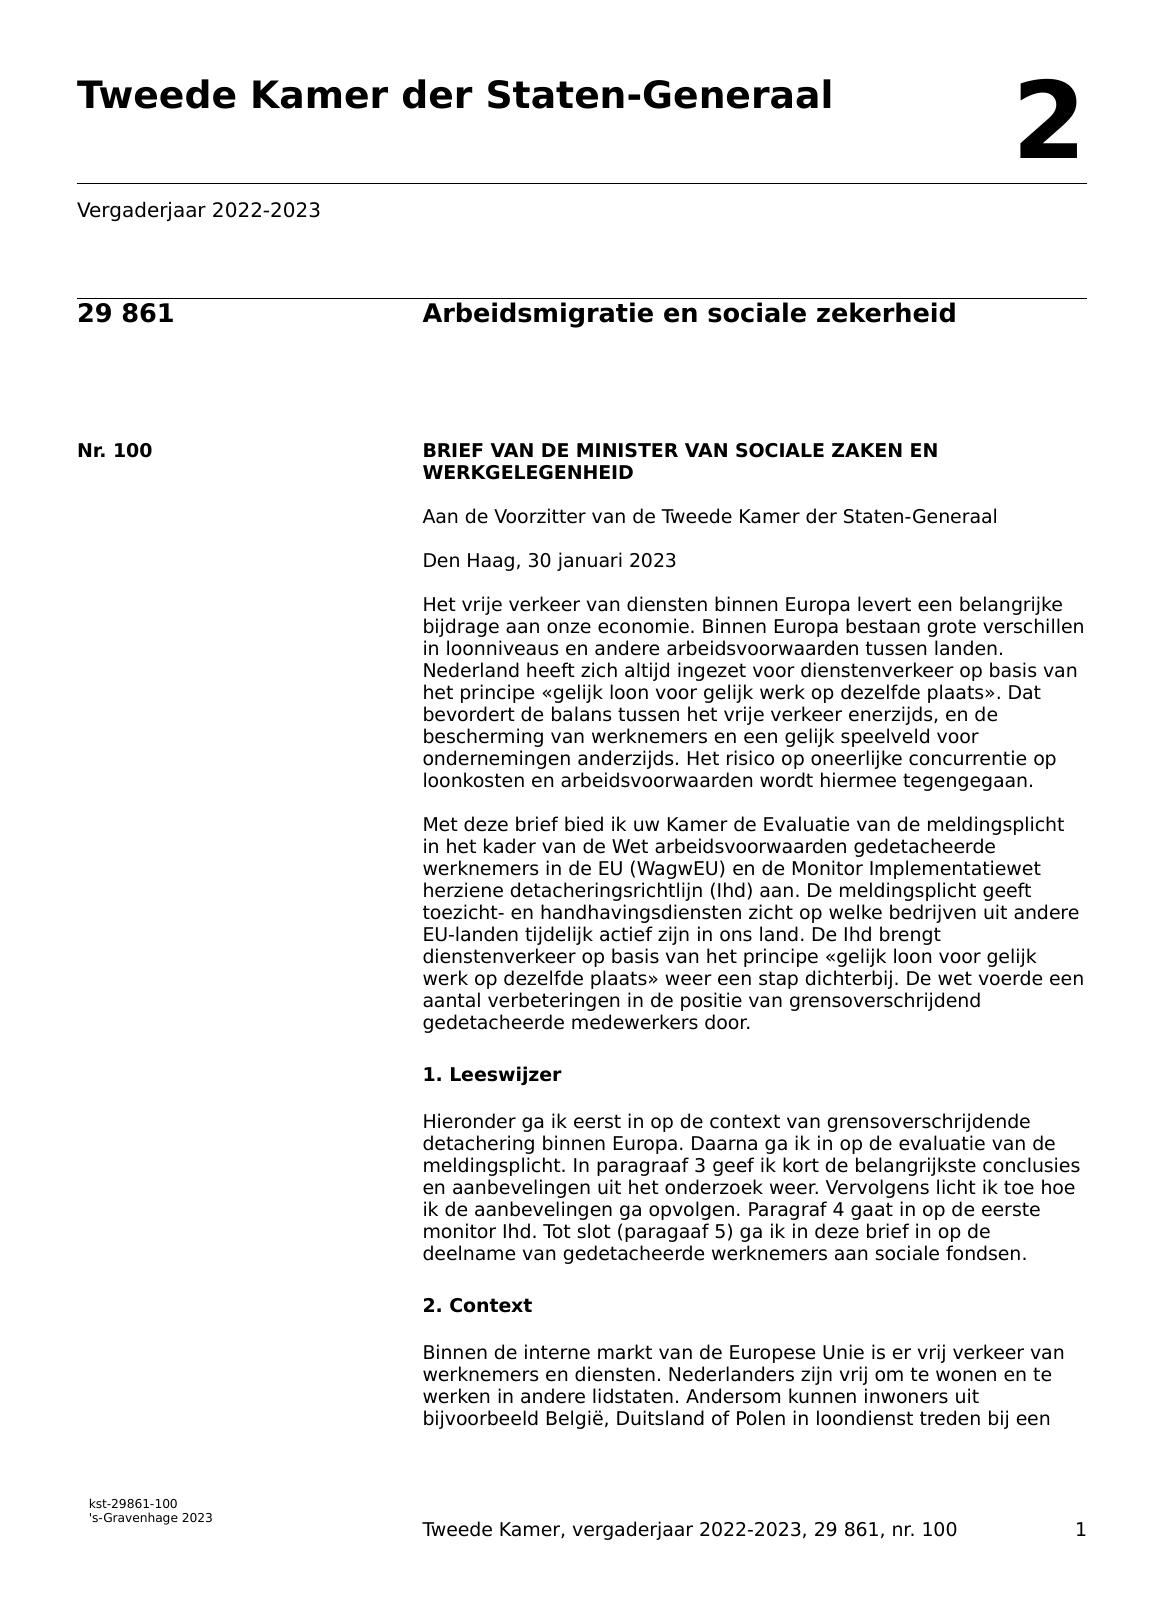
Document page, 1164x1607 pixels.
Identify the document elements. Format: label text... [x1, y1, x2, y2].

text 's-Gravenhage 2023 [88, 1511, 323, 1525]
text Hieronder ga ik eerst in op de context van grensoverschrijdende detachering binnen Europa. Daarna ga ik in op de evaluatie van de meldingsplicht. In paragraaf 3 geef ik kort de belangrijkste conclusies en aanbevelingen uit het onderzoek weer. Vervolgens licht ik toe hoe ik de aanbevelingen ga opvolgen. Paragraf 4 gaat in op de eerste monitor Ihd. Tot slot (paragaaf 5) ga ik in deze brief in op de deelname van gedetacheerde werknemers aan sociale fondsen. [422, 1111, 1087, 1265]
text Het vrije verkeer van diensten binnen Europa levert een belangrijke bijdrage aan onze economie. Binnen Europa bestaan grote verschillen in loonniveaus en andere arbeidsvoorwaarden tussen landen. Nederland heeft zich altijd ingezet voor dienstenverkeer op basis van het principe «gelijk loon voor gelijk werk op dezelfde plaats». Dat bevordert de balans tussen het vrije verkeer enerzijds, en de bescherming van werknemers en een gelijk speelveld voor ondernemingen anderzijds. Het risico op oneerlijke concurrentie op loonkosten en arbeidsvoorwaarden wordt hiermee tegengegaan. [422, 594, 1087, 792]
text Binnen de interne markt van de Europese Unie is er vrij verkeer van werknemers en diensten. Nederlanders zijn vrij om te wonen en te werken in andere lidstaten. Andersom kunnen inwoners uit bijvoorbeeld België, Duitsland of Polen in loondienst treden bij een [422, 1342, 1087, 1430]
text kst-29861-100 [88, 1497, 323, 1511]
text Aan de Voorzitter van de Tweede Kamer der Staten-Generaal [422, 506, 1087, 528]
subtitle 29 861 Arbeidsmigratie en sociale zekerheid [77, 299, 1087, 329]
subtitle 1. Leeswijzer [422, 1064, 1087, 1086]
table_header Tweede Kamer der Staten-Generaal [77, 59, 886, 183]
text Met deze brief bied ik uw Kamer de Evaluatie van de meldingsplicht in het kader van de Wet arbeidsvoorwaarden gedetacheerde werknemers in de EU (WagwEU) en de Monitor Implementatiewet herziene detacheringsrichtlijn (Ihd) aan. De meldingsplicht geeft toezicht- en handhavingsdiensten zicht op welke bedrijven uit andere EU-landen tijdelijk actief zijn in ons land. De Ihd brengt dienstenverkeer op basis van het principe «gelijk loon voor gelijk werk op dezelfde plaats» weer een stap dichterbij. De wet voerde een aantal verbeteringen in de positie van grensoverschrijdend gedetacheerde medewerkers door. [422, 814, 1087, 1034]
subtitle 2. Context [422, 1295, 1087, 1317]
subtitle Nr. 100 BRIEF VAN DE MINISTER VAN SOCIALE ZAKEN EN WERKGELEGENHEID [77, 440, 1087, 484]
text Den Haag, 30 januari 2023 [422, 550, 1087, 572]
table_header 2 [886, 59, 1087, 183]
table_cell Vergaderjaar 2022-2023 [77, 184, 1087, 298]
